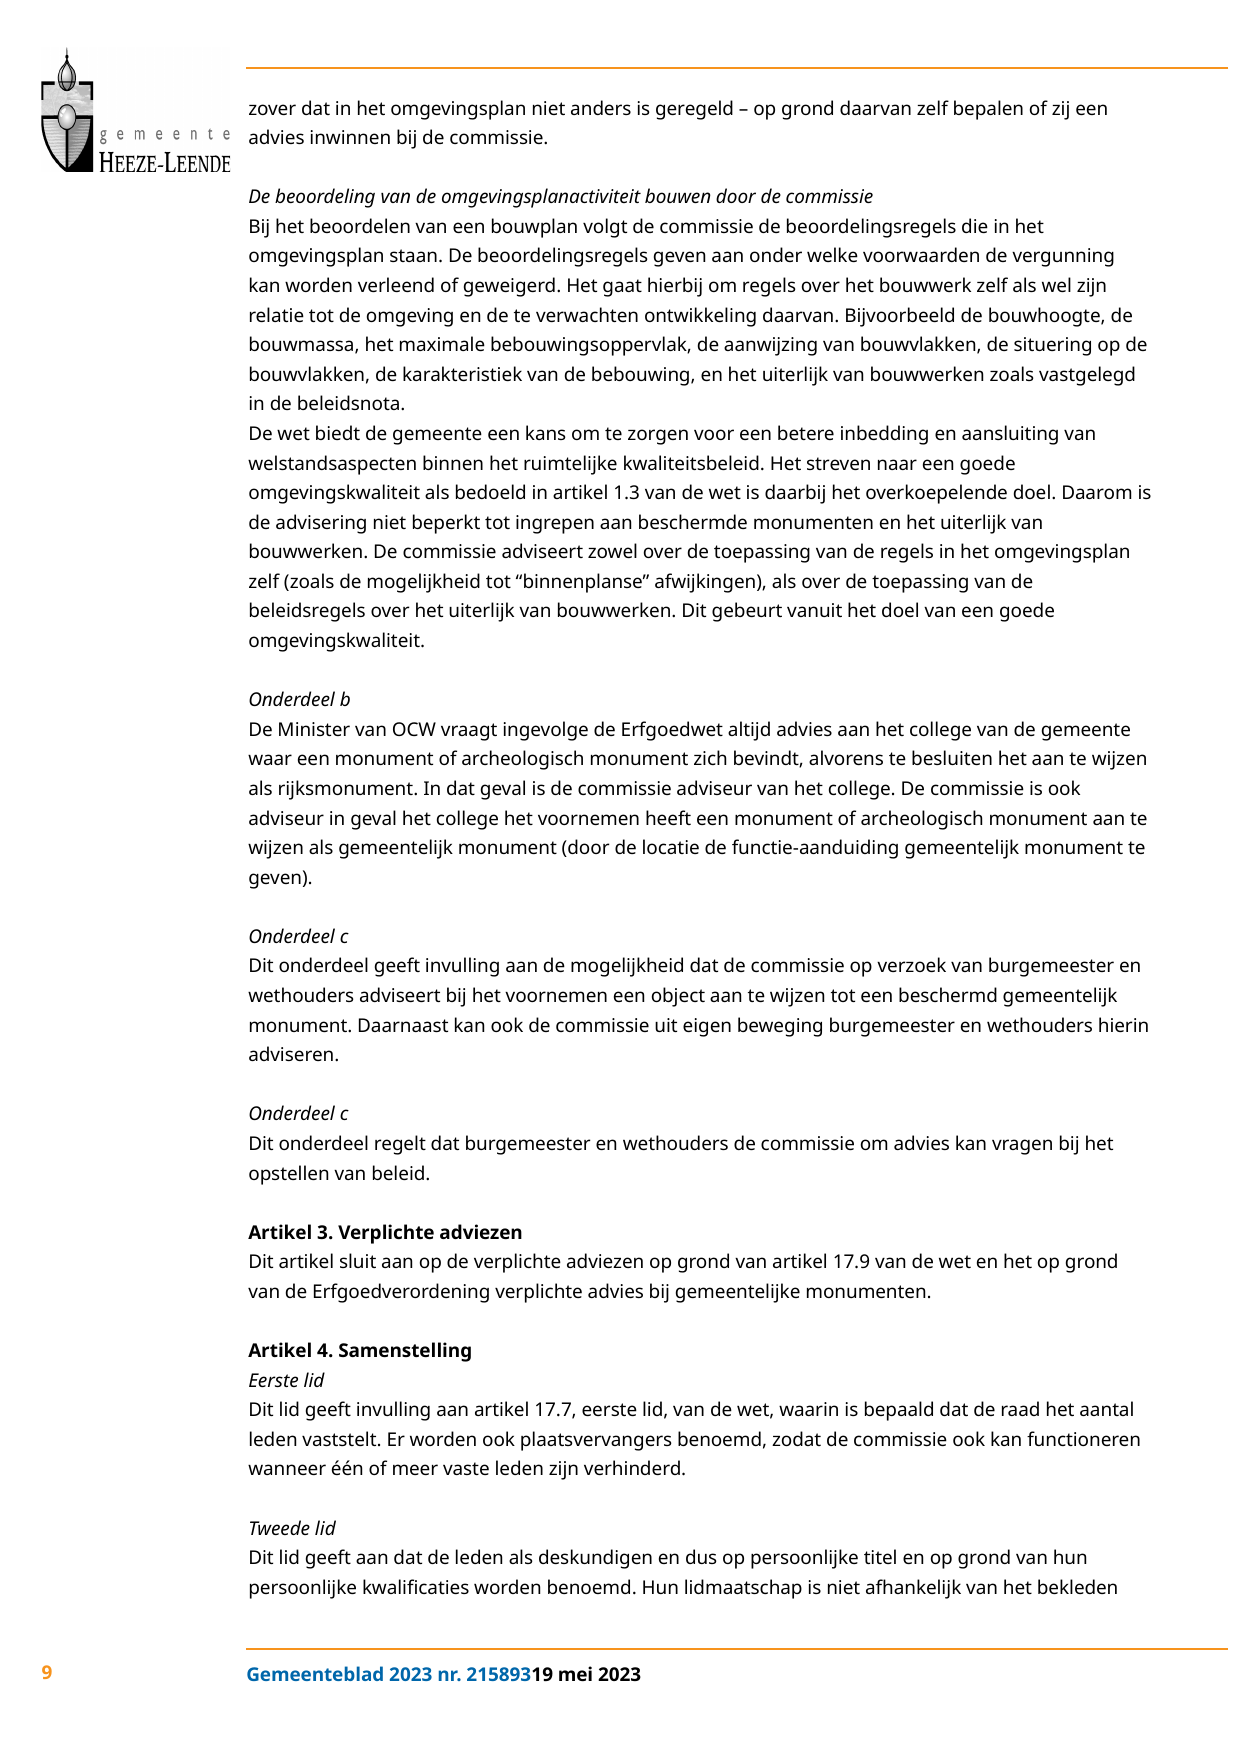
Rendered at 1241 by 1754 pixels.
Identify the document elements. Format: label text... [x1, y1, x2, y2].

text Artikel 4. Samenstelling [248, 1337, 1152, 1363]
text De Minister van OCW vraagt ingevolge de Erfgoedwet altijd advies aan het college van de gemeente waar een monument of archeologisch monument zich bevindt, alvorens te besluiten het aan te wijzen als rijksmonument. In dat geval is de commissie adviseur van het college. De commissie is ook adviseur in geval het college het voornemen heeft een monument of archeologisch monument aan te wijzen als gemeentelijk monument (door de locatie de functie-aanduiding gemeentelijk monument te geven). [248, 716, 1152, 890]
text De beoordeling van de omgevingsplanactiviteit bouwen door de commissie [248, 183, 1152, 209]
text Dit onderdeel regelt dat burgemeester en wethouders de commissie om advies kan vragen bij het opstellen van beleid. [248, 1130, 1152, 1186]
text Dit lid geeft invulling aan artikel 17.7, eerste lid, van de wet, waarin is bepaald dat de raad het aantal leden vaststelt. Er worden ook plaatsvervangers benoemd, zodat de commissie ook kan functioneren wanneer één of meer vaste leden zijn verhinderd. [248, 1396, 1152, 1481]
text Artikel 3. Verplichte adviezen [248, 1219, 1152, 1245]
text Onderdeel c [248, 923, 1152, 949]
text zover dat in het omgevingsplan niet anders is geregeld – op grond daarvan zelf bepalen of zij een advies inwinnen bij de commissie. [248, 95, 1152, 150]
picture [41, 47, 231, 172]
text De wet biedt de gemeente een kans om te zorgen voor een betere inbedding en aansluiting van welstandsaspecten binnen het ruimtelijke kwaliteitsbeleid. Het streven naar een goede omgevingskwaliteit als bedoeld in artikel 1.3 van de wet is daarbij het overkoepelende doel. Daarom is de advisering niet beperkt tot ingrepen aan beschermde monumenten en het uiterlijk van bouwwerken. De commissie adviseert zowel over de toepassing van de regels in het omgevingsplan zelf (zoals de mogelijkheid tot “binnenplanse” afwijkingen), als over de toepassing van de beleidsregels over het uiterlijk van bouwwerken. Dit gebeurt vanuit het doel van een goede omgevingskwaliteit. [248, 420, 1152, 653]
text Onderdeel b [248, 686, 1152, 712]
text Dit onderdeel geeft invulling aan de mogelijkheid dat de commissie op verzoek van burgemeester en wethouders adviseert bij het voornemen een object aan te wijzen tot een beschermd gemeentelijk monument. Daarnaast kan ook de commissie uit eigen beweging burgemeester en wethouders hierin adviseren. [248, 953, 1152, 1067]
text Eerste lid [248, 1367, 1152, 1393]
text Dit artikel sluit aan op de verplichte adviezen op grond van artikel 17.9 van de wet en het op grond van de Erfgoedverordening verplichte advies bij gemeentelijke monumenten. [248, 1248, 1152, 1304]
text Onderdeel c [248, 1101, 1152, 1126]
text Tweede lid [248, 1515, 1152, 1541]
text Dit lid geeft aan dat de leden als deskundigen en dus op persoonlijke titel en op grond van hun persoonlijke kwalificaties worden benoemd. Hun lidmaatschap is niet afhankelijk van het bekleden [248, 1544, 1152, 1600]
text Bij het beoordelen van een bouwplan volgt de commissie de beoordelingsregels die in het omgevingsplan staan. De beoordelingsregels geven aan onder welke voorwaarden de vergunning kan worden verleend of geweigerd. Het gaat hierbij om regels over het bouwwerk zelf als wel zijn relatie tot de omgeving en de te verwachten ontwikkeling daarvan. Bijvoorbeeld de bouwhoogte, de bouwmassa, het maximale bebouwingsoppervlak, de aanwijzing van bouwvlakken, de situering op de bouwvlakken, de karakteristiek van de bebouwing, en het uiterlijk van bouwwerken zoals vastgelegd in de beleidsnota. [248, 213, 1152, 416]
